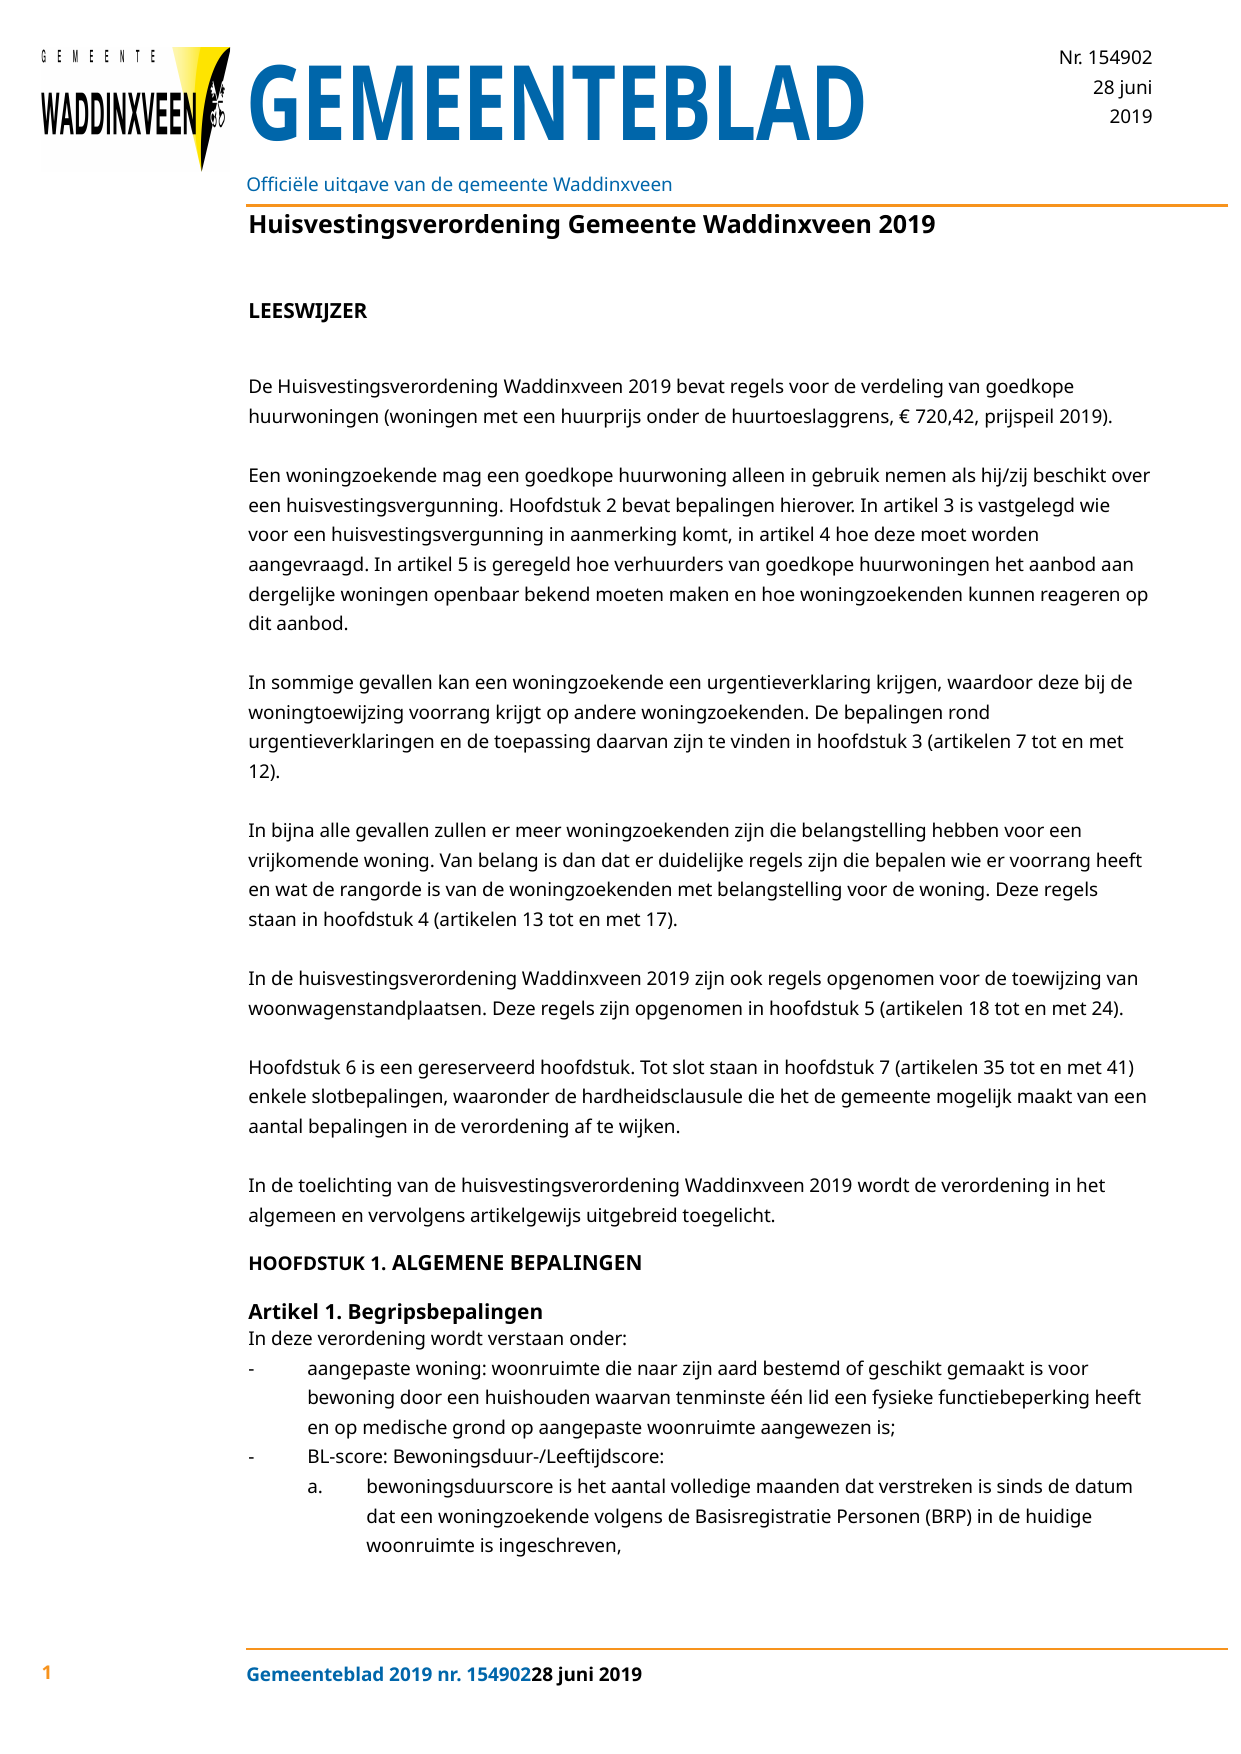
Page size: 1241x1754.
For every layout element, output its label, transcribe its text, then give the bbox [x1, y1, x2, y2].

text LEESWIJZER [248, 296, 1152, 324]
text In bijna alle gevallen zullen er meer woningzoekenden zijn die belangstelling hebben voor een vrijkomende woning. Van belang is dan dat er duidelijke regels zijn die bepalen wie er voorrang heeft en wat de rangorde is van de woningzoekenden met belangstelling voor de woning. Deze regels staan in hoofdstuk 4 (artikelen 13 tot en met 17). [248, 817, 1152, 932]
text In de toelichting van de huisvestingsverordening Waddinxveen 2019 wordt de verordening in het algemeen en vervolgens artikelgewijs uitgebreid toegelicht. [248, 1172, 1152, 1228]
text In sommige gevallen kan een woningzoekende een urgentieverklaring krijgen, waardoor deze bij de woningtoewijzing voorrang krijgt op andere woningzoekenden. De bepalingen rond urgentieverklaringen en de toepassing daarvan zijn te vinden in hoofdstuk 3 (artikelen 7 tot en met 12). [248, 669, 1152, 784]
text De Huisvestingsverordening Waddinxveen 2019 bevat regels voor de verdeling van goedkope huurwoningen (woningen met een huurprijs onder de huurtoeslaggrens, € 720,42, prijspeil 2019). [248, 374, 1152, 429]
list BL-score: Bewoningsduur-/Leeftijdscore: [248, 1444, 1152, 1469]
text In de huisvestingsverordening Waddinxveen 2019 zijn ook regels opgenomen voor de toewijzing van woonwagenstandplaatsen. Deze regels zijn opgenomen in hoofdstuk 5 (artikelen 18 tot en met 24). [248, 965, 1152, 1021]
text HOOFDSTUK 1. ALGEMENE BEPALINGEN [248, 1248, 1152, 1276]
picture [41, 47, 231, 172]
text In deze verordening wordt verstaan onder: [248, 1325, 1152, 1351]
list bewoningsduurscore is het aantal volledige maanden dat verstreken is sinds de datum dat een woningzoekende volgens de Basisregistratie Personen (BRP) in de huidige woonruimte is ingeschreven, [307, 1473, 1152, 1558]
text Een woningzoekende mag een goedkope huurwoning alleen in gebruik nemen als hij/zij beschikt over een huisvestingsvergunning. Hoofdstuk 2 bevat bepalingen hierover. In artikel 3 is vastgelegd wie voor een huisvestingsvergunning in aanmerking komt, in artikel 4 hoe deze moet worden aangevraagd. In artikel 5 is geregeld hoe verhuurders van goedkope huurwoningen het aanbod aan dergelijke woningen openbaar bekend moeten maken en hoe woningzoekenden kunnen reageren op dit aanbod. [248, 462, 1152, 636]
text Hoofdstuk 6 is een gereserveerd hoofdstuk. Tot slot staan in hoofdstuk 7 (artikelen 35 tot en met 41) enkele slotbepalingen, waaronder de hardheidsclausule die het de gemeente mogelijk maakt van een aantal bepalingen in de verordening af te wijken. [248, 1054, 1152, 1139]
text Artikel 1. Begripsbepalingen [248, 1297, 1152, 1325]
list aangepaste woning: woonruimte die naar zijn aard bestemd of geschikt gemaakt is voor bewoning door een huishouden waarvan tenminste één lid een fysieke functiebeperking heeft en op medische grond op aangepaste woonruimte aangewezen is; [248, 1355, 1152, 1440]
text Huisvestingsverordening Gemeente Waddinxveen 2019 [248, 207, 1152, 241]
